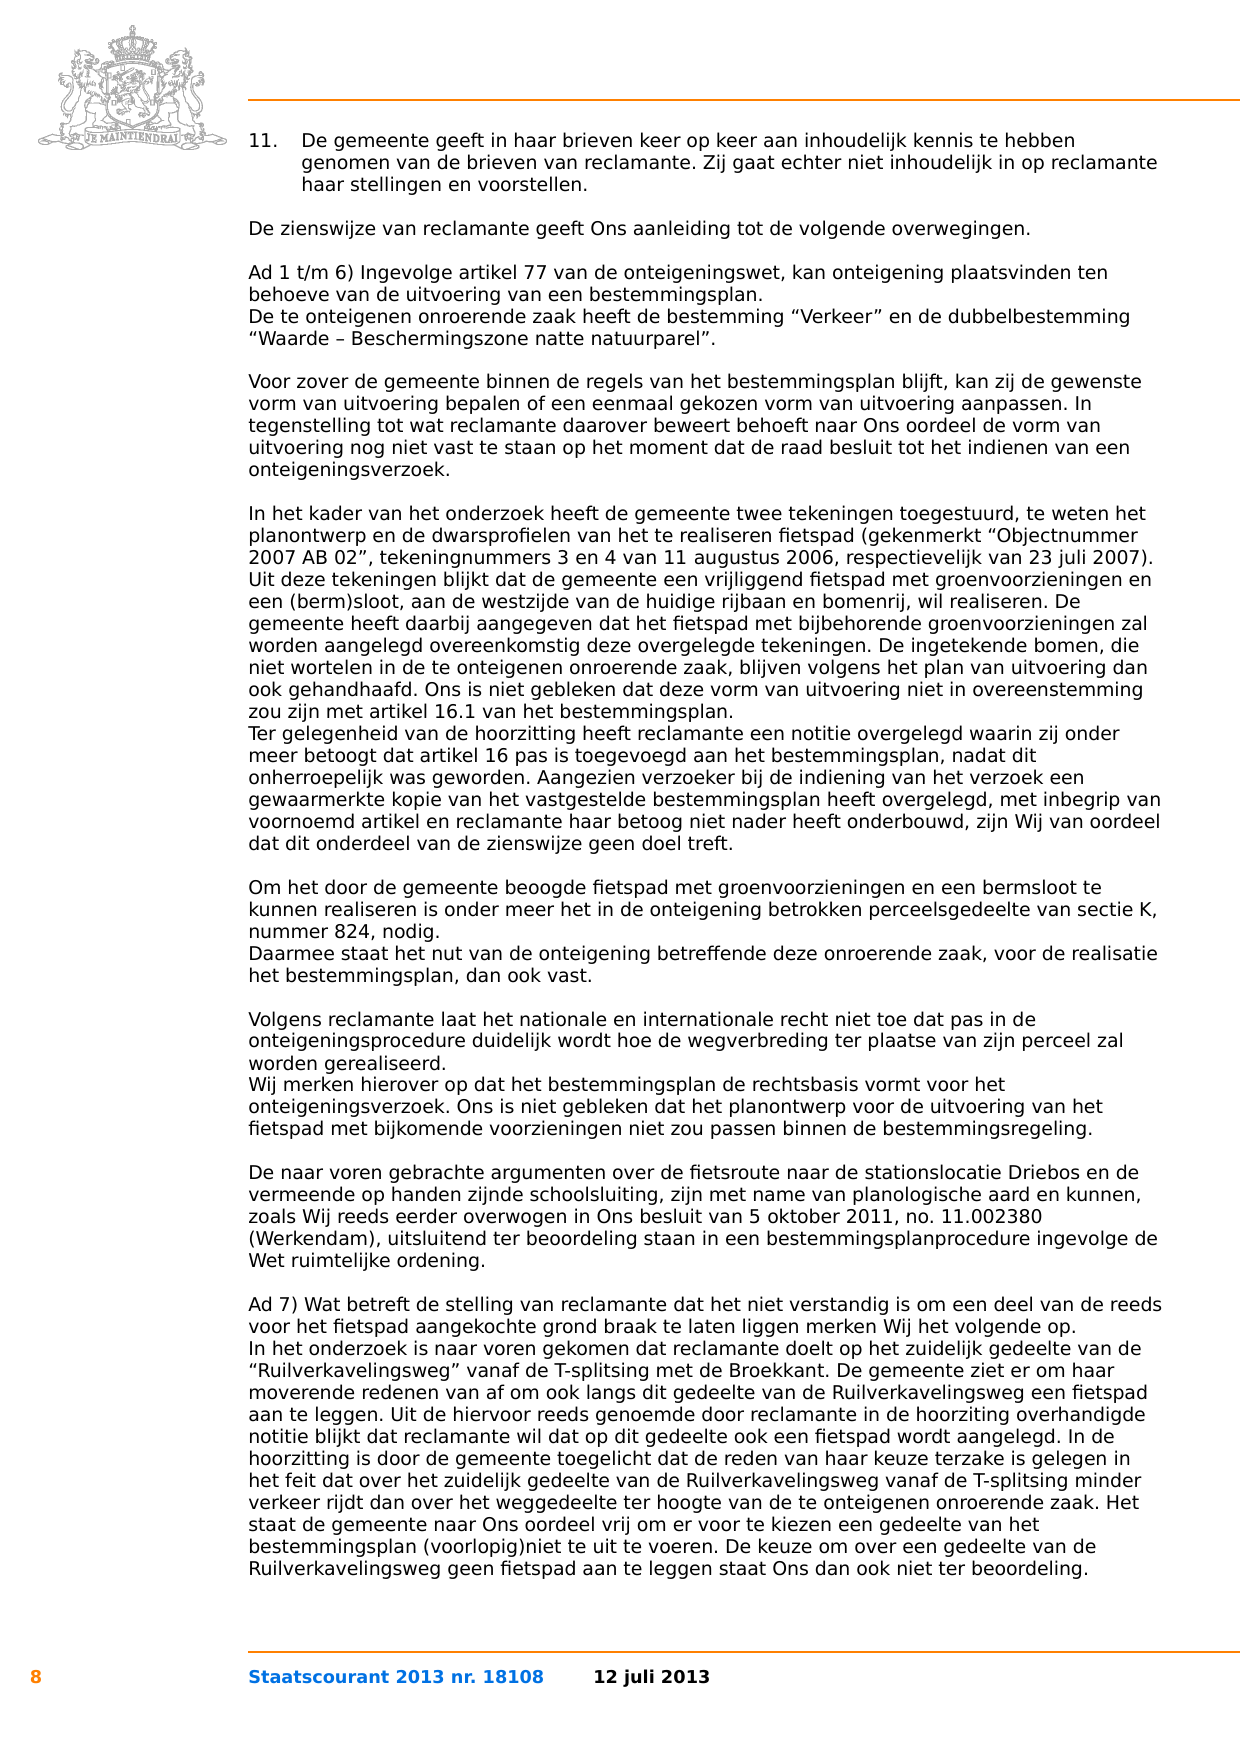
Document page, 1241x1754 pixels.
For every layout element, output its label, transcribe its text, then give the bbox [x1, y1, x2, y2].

text Ad 1 t/m 6) Ingevolge artikel 77 van de onteigeningswet, kan onteigening plaatsvinden ten behoeve van de uitvoering van een bestemmingsplan. [248, 262, 1163, 306]
picture [38, 25, 227, 150]
text Wij merken hierover op dat het bestemmingsplan de rechtsbasis vormt voor het onteigeningsverzoek. Ons is niet gebleken dat het planontwerp voor de uitvoering van het fietspad met bijkomende voorzieningen niet zou passen binnen de bestemmingsregeling. [248, 1074, 1163, 1140]
text De te onteigenen onroerende zaak heeft de bestemming “Verkeer” en de dubbelbestemming “Waarde – Beschermingszone natte natuurparel”. [248, 306, 1163, 349]
text Ter gelegenheid van de hoorzitting heeft reclamante een notitie overgelegd waarin zij onder meer betoogt dat artikel 16 pas is toegevoegd aan het bestemmingsplan, nadat dit onherroepelijk was geworden. Aangezien verzoeker bij de indiening van het verzoek een gewaarmerkte kopie van het vastgestelde bestemmingsplan heeft overgelegd, met inbegrip van voornoemd artikel en reclamante haar betoog niet nader heeft onderbouwd, zijn Wij van oordeel dat dit onderdeel van de zienswijze geen doel treft. [248, 723, 1163, 855]
text Volgens reclamante laat het nationale en internationale recht niet toe dat pas in de onteigeningsprocedure duidelijk wordt hoe de wegverbreding ter plaatse van zijn perceel zal worden gerealiseerd. [248, 1008, 1163, 1074]
text De naar voren gebrachte argumenten over de fietsroute naar de stationslocatie Driebos en de vermeende op handen zijnde schoolsluiting, zijn met name van planologische aard en kunnen, zoals Wij reeds eerder overwogen in Ons besluit van 5 oktober 2011, no. 11.002380 (Werkendam), uitsluitend ter beoordeling staan in een bestemmingsplanprocedure ingevolge de Wet ruimtelijke ordening. [248, 1162, 1163, 1272]
text In het onderzoek is naar voren gekomen dat reclamante doelt op het zuidelijk gedeelte van de “Ruilverkavelingsweg” vanaf de T-splitsing met de Broekkant. De gemeente ziet er om haar moverende redenen van af om ook langs dit gedeelte van de Ruilverkavelingsweg een fietspad aan te leggen. Uit de hiervoor reeds genoemde door reclamante in de hoorziting overhandigde notitie blijkt dat reclamante wil dat op dit gedeelte ook een fietspad wordt aangelegd. In de hoorzitting is door de gemeente toegelicht dat de reden van haar keuze terzake is gelegen in het feit dat over het zuidelijk gedeelte van de Ruilverkavelingsweg vanaf de T-splitsing minder verkeer rijdt dan over het weggedeelte ter hoogte van de te onteigenen onroerende zaak. Het staat de gemeente naar Ons oordeel vrij om er voor te kiezen een gedeelte van het bestemmingsplan (voorlopig)niet te uit te voeren. De keuze om over een gedeelte van de Ruilverkavelingsweg geen fietspad aan te leggen staat Ons dan ook niet ter beoordeling. [248, 1338, 1163, 1580]
text 11. De gemeente geeft in haar brieven keer op keer aan inhoudelijk kennis te hebben genomen van de brieven van reclamante. Zij gaat echter niet inhoudelijk in op reclamante haar stellingen en voorstellen. [248, 130, 1163, 196]
text Om het door de gemeente beoogde fietspad met groenvoorzieningen en een bermsloot te kunnen realiseren is onder meer het in de onteigening betrokken perceelsgedeelte van sectie K, nummer 824, nodig. [248, 877, 1163, 943]
text Ad 7) Wat betreft de stelling van reclamante dat het niet verstandig is om een deel van de reeds voor het fietspad aangekochte grond braak te laten liggen merken Wij het volgende op. [248, 1294, 1163, 1338]
text In het kader van het onderzoek heeft de gemeente twee tekeningen toegestuurd, te weten het planontwerp en de dwarsprofielen van het te realiseren fietspad (gekenmerkt “Objectnummer 2007 AB 02”, tekeningnummers 3 en 4 van 11 augustus 2006, respectievelijk van 23 juli 2007). Uit deze tekeningen blijkt dat de gemeente een vrijliggend fietspad met groenvoorzieningen en een (berm)sloot, aan de westzijde van de huidige rijbaan en bomenrij, wil realiseren. De gemeente heeft daarbij aangegeven dat het fietspad met bijbehorende groenvoorzieningen zal worden aangelegd overeenkomstig deze overgelegde tekeningen. De ingetekende bomen, die niet wortelen in de te onteigenen onroerende zaak, blijven volgens het plan van uitvoering dan ook gehandhaafd. Ons is niet gebleken dat deze vorm van uitvoering niet in overeenstemming zou zijn met artikel 16.1 van het bestemmingsplan. [248, 503, 1163, 723]
text Voor zover de gemeente binnen de regels van het bestemmingsplan blijft, kan zij de gewenste vorm van uitvoering bepalen of een eenmaal gekozen vorm van uitvoering aanpassen. In tegenstelling tot wat reclamante daarover beweert behoeft naar Ons oordeel de vorm van uitvoering nog niet vast te staan op het moment dat de raad besluit tot het indienen van een onteigeningsverzoek. [248, 371, 1163, 481]
text De zienswijze van reclamante geeft Ons aanleiding tot de volgende overwegingen. [248, 218, 1163, 240]
text Daarmee staat het nut van de onteigening betreffende deze onroerende zaak, voor de realisatie het bestemmingsplan, dan ook vast. [248, 943, 1163, 987]
